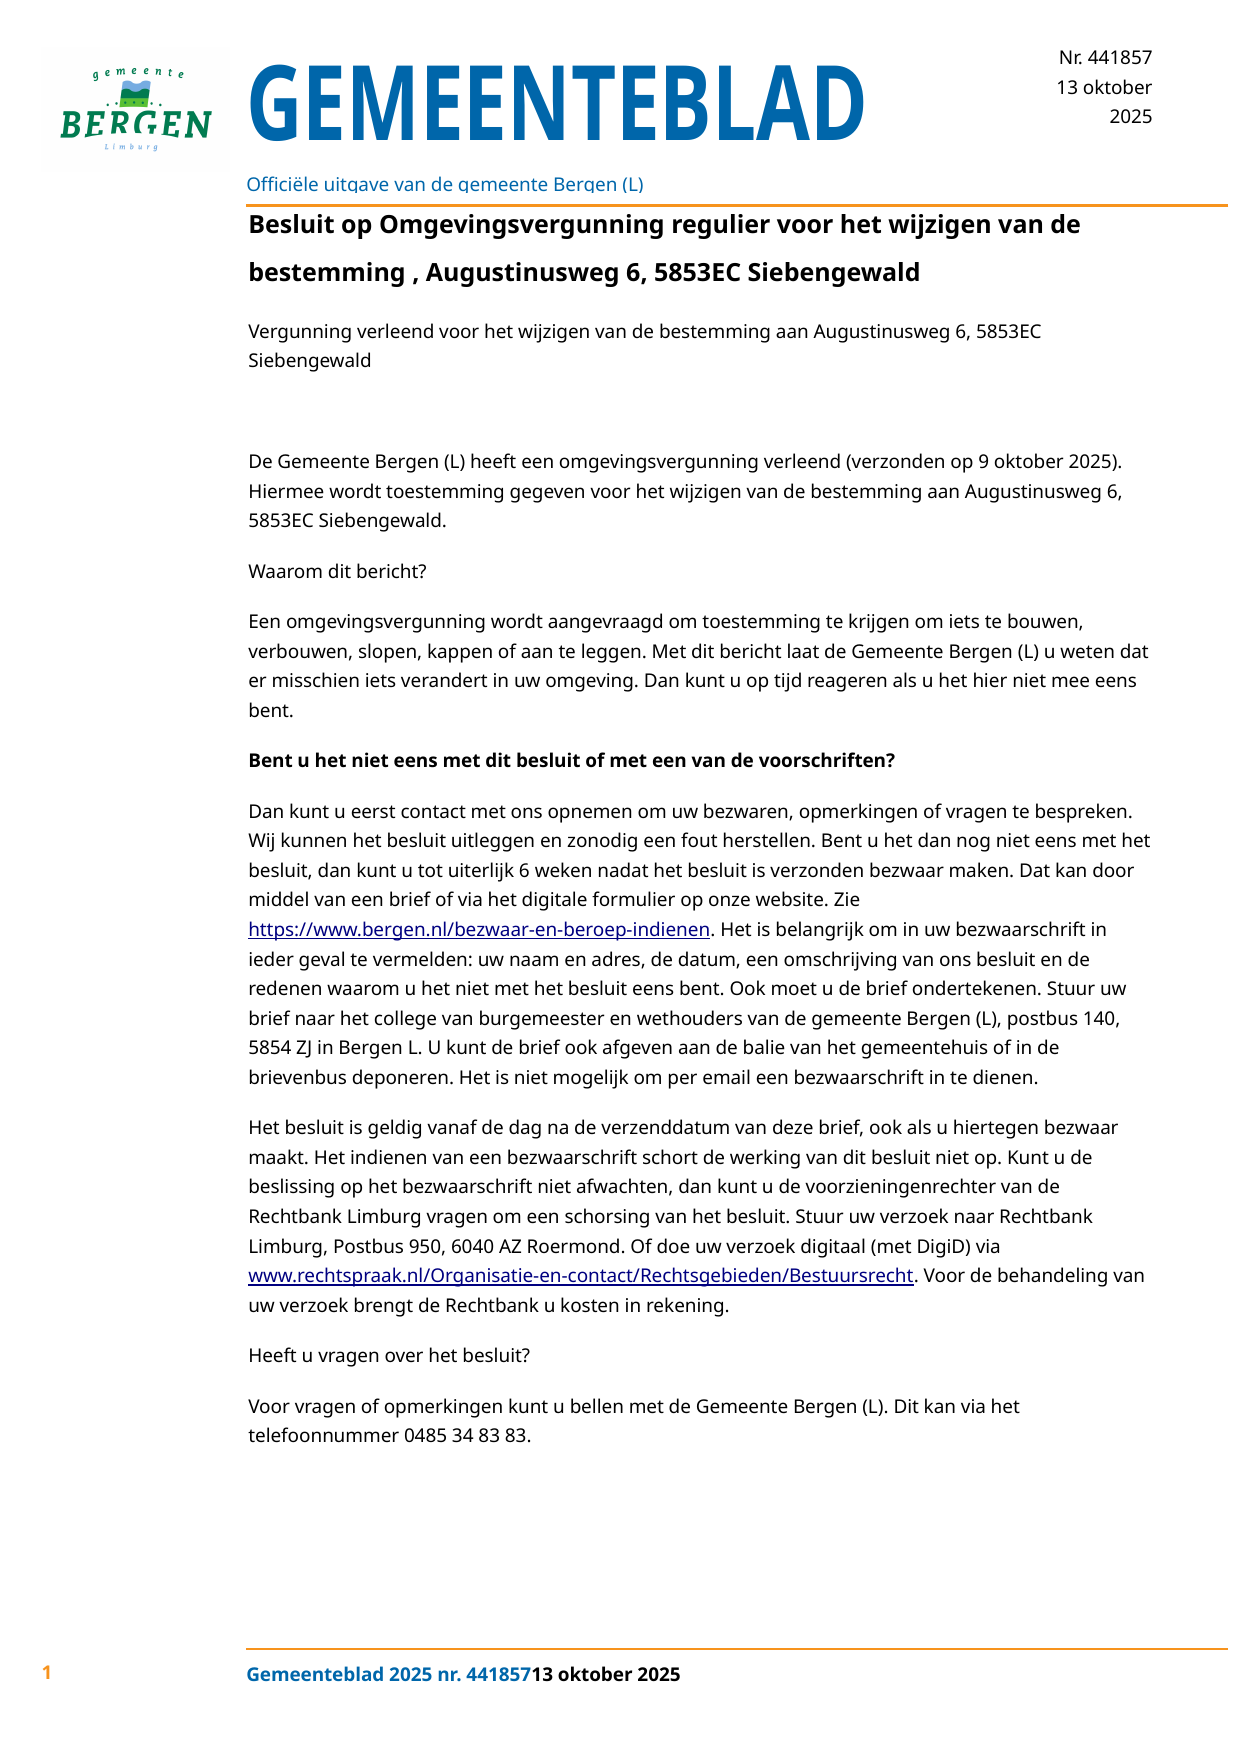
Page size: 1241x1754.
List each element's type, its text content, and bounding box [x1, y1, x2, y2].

text De Gemeente Bergen (L) heeft een omgevingsvergunning verleend (verzonden op 9 oktober 2025). Hiermee wordt toestemming gegeven voor het wijzigen van de bestemming aan Augustinusweg 6, 5853EC Siebengewald. [248, 448, 1152, 533]
text Dan kunt u eerst contact met ons opnemen om uw bezwaren, opmerkingen of vragen te bespreken. Wij kunnen het besluit uitleggen en zonodig een fout herstellen. Bent u het dan nog niet eens met het besluit, dan kunt u tot uiterlijk 6 weken nadat het besluit is verzonden bezwaar maken. Dat kan door middel van een brief of via het digitale formulier op onze website. Zie https://www.bergen.nl/bezwaar-en-beroep-indienen. Het is belangrijk om in uw bezwaarschrift in ieder geval te vermelden: uw naam en adres, de datum, een omschrijving van ons besluit en de redenen waarom u het niet met het besluit eens bent. Ook moet u de brief ondertekenen. Stuur uw brief naar het college van burgemeester en wethouders van de gemeente Bergen (L), postbus 140, 5854 ZJ in Bergen L. U kunt de brief ook afgeven aan de balie van het gemeentehuis of in de brievenbus deponeren. Het is niet mogelijk om per email een bezwaarschrift in te dienen. [248, 798, 1152, 1090]
text Bent u het niet eens met dit besluit of met een van de voorschriften? [248, 747, 1152, 773]
text Vergunning verleend voor het wijzigen van de bestemming aan Augustinusweg 6, 5853EC Siebengewald [248, 318, 1152, 373]
text Een omgevingsvergunning wordt aangevraagd om toestemming te krijgen om iets te bouwen, verbouwen, slopen, kappen of aan te leggen. Met dit bericht laat de Gemeente Bergen (L) u weten dat er misschien iets verandert in uw omgeving. Dan kunt u op tijd reageren als u het hier niet mee eens bent. [248, 608, 1152, 723]
text Het besluit is geldig vanaf de dag na de verzenddatum van deze brief, ook als u hiertegen bezwaar maakt. Het indienen van een bezwaarschrift schort de werking van dit besluit niet op. Kunt u de beslissing op het bezwaarschrift niet afwachten, dan kunt u de voorzieningenrechter van de Rechtbank Limburg vragen om een schorsing van het besluit. Stuur uw verzoek naar Rechtbank Limburg, Postbus 950, 6040 AZ Roermond. Of doe uw verzoek digitaal (met DigiD) via www.rechtspraak.nl/Organisatie-en-contact/Rechtsgebieden/Bestuursrecht. Voor de behandeling van uw verzoek brengt de Rechtbank u kosten in rekening. [248, 1114, 1152, 1318]
text Heeft u vragen over het besluit? [248, 1342, 1152, 1368]
picture [41, 47, 231, 172]
text Waarom dit bericht? [248, 558, 1152, 584]
text Voor vragen of opmerkingen kunt u bellen met de Gemeente Bergen (L). Dit kan via het telefoonnummer 0485 34 83 83. [248, 1393, 1152, 1448]
text Besluit op Omgevingsvergunning regulier voor het wijzigen van de bestemming , Augustinusweg 6, 5853EC Siebengewald [248, 207, 1152, 288]
